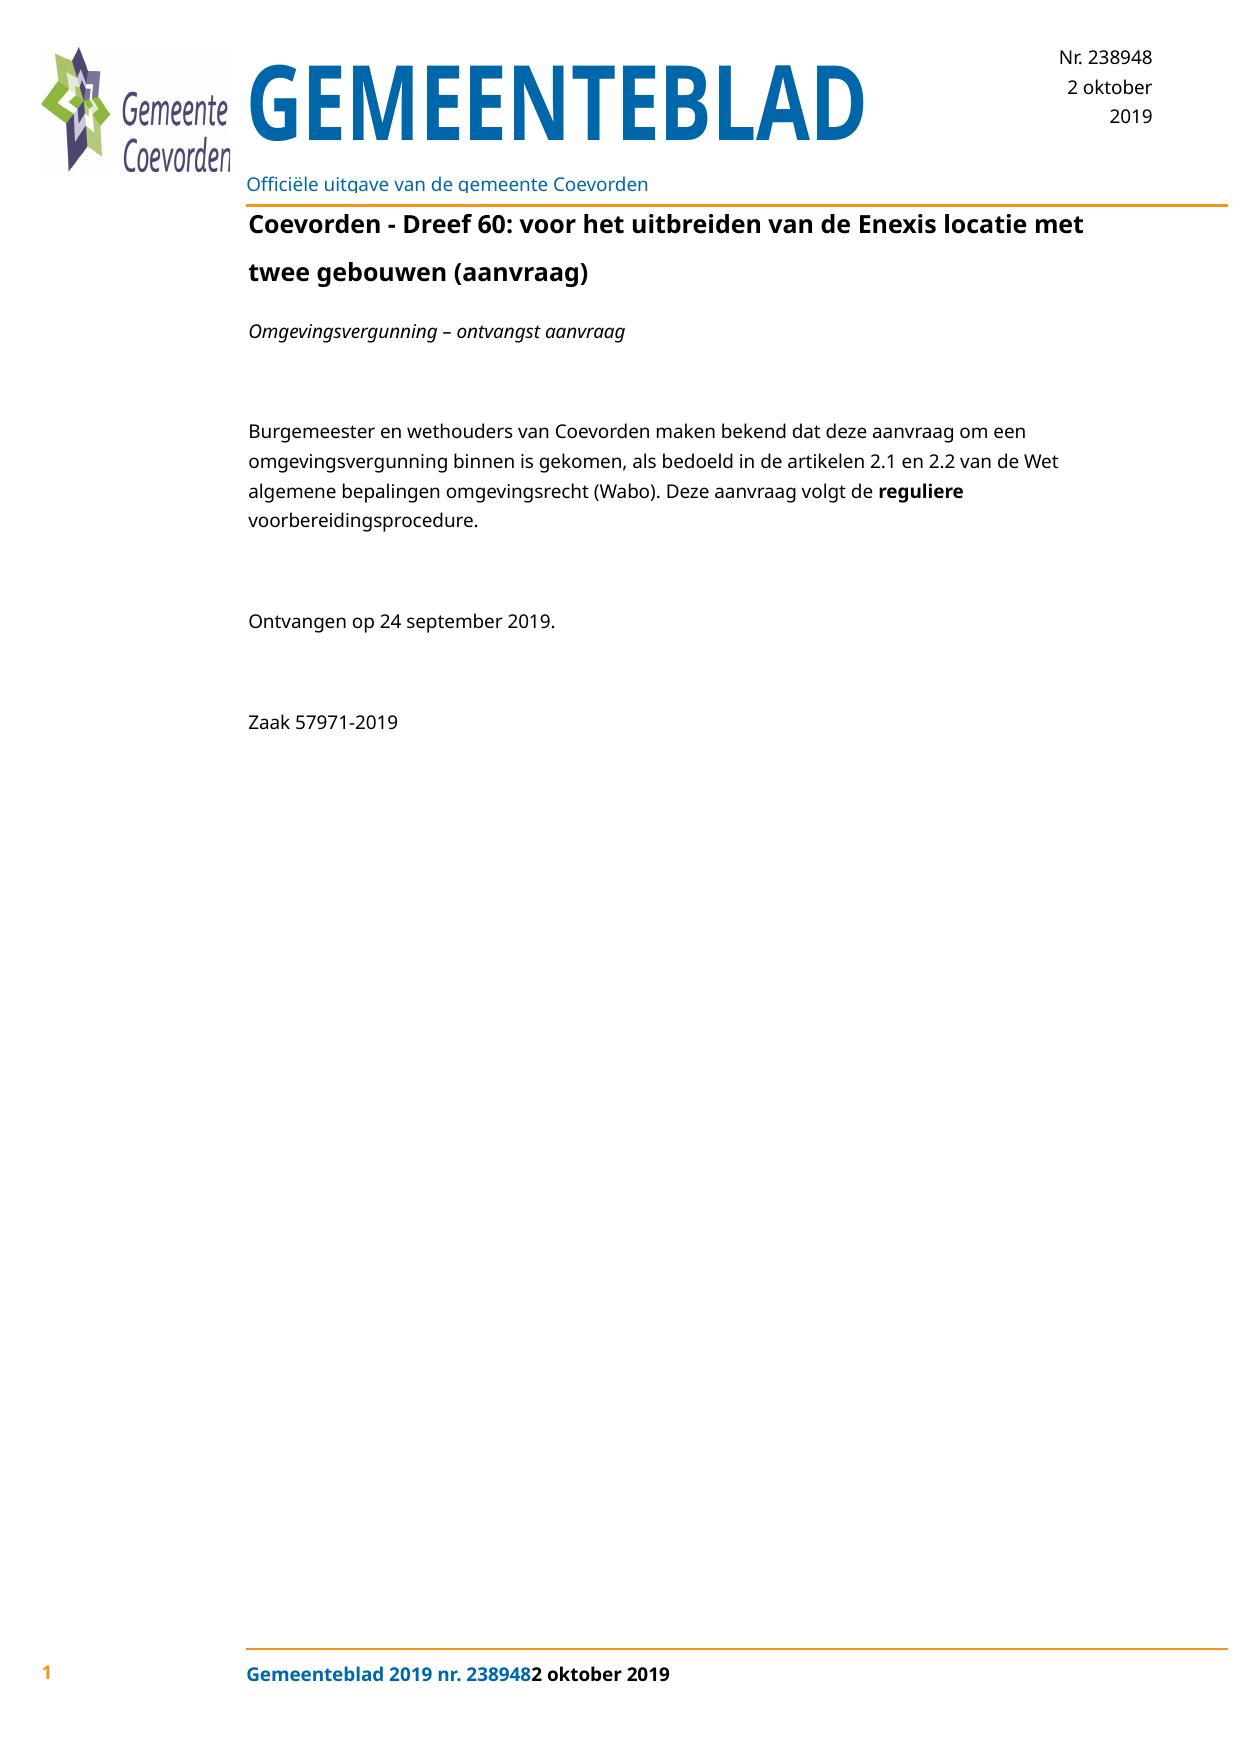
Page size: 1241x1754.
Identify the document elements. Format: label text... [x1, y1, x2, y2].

text Zaak 57971-2019 [248, 709, 1152, 735]
text Coevorden - Dreef 60: voor het uitbreiden van de Enexis locatie met twee gebouwen (aanvraag) [248, 207, 1152, 288]
text Burgemeester en wethouders van Coevorden maken bekend dat deze aanvraag om een omgevingsvergunning binnen is gekomen, als bedoeld in de artikelen 2.1 en 2.2 van de Wet algemene bepalingen omgevingsrecht (Wabo). Deze aanvraag volgt de reguliere voorbereidingsprocedure. [248, 419, 1152, 533]
picture [41, 47, 231, 172]
text Omgevingsvergunning – ontvangst aanvraag [248, 318, 1152, 344]
text Ontvangen op 24 september 2019. [248, 608, 1152, 634]
